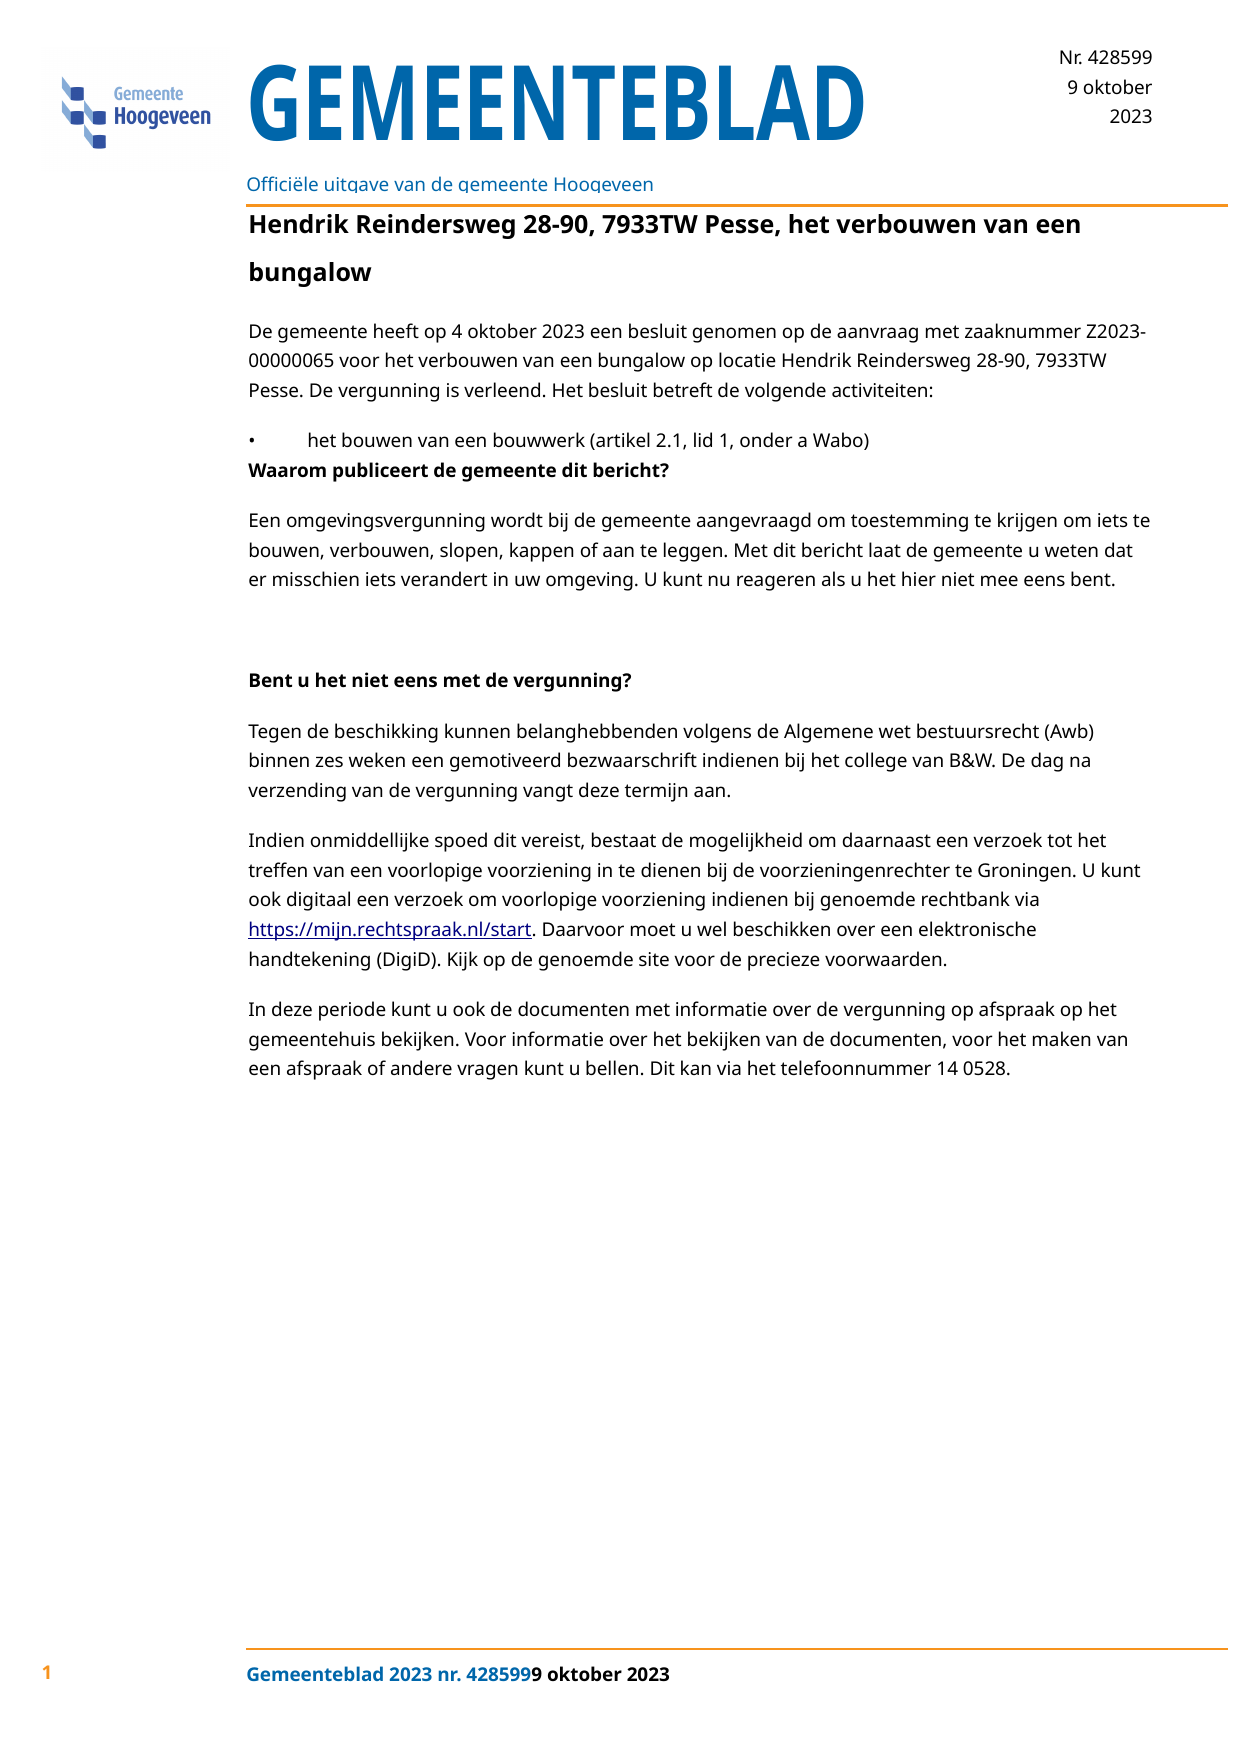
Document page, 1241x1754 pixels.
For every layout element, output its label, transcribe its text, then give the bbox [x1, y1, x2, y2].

text Indien onmiddellijke spoed dit vereist, bestaat de mogelijkheid om daarnaast een verzoek tot het treffen van een voorlopige voorziening in te dienen bij de voorzieningenrechter te Groningen. U kunt ook digitaal een verzoek om voorlopige voorziening indienen bij genoemde rechtbank via https://mijn.rechtspraak.nl/start. Daarvoor moet u wel beschikken over een elektronische handtekening (DigiD). Kijk op de genoemde site voor de precieze voorwaarden. [248, 827, 1152, 972]
text In deze periode kunt u ook de documenten met informatie over de vergunning op afspraak op het gemeentehuis bekijken. Voor informatie over het bekijken van de documenten, voor het maken van een afspraak of andere vragen kunt u bellen. Dit kan via het telefoonnummer 14 0528. [248, 996, 1152, 1081]
text De gemeente heeft op 4 oktober 2023 een besluit genomen op de aanvraag met zaaknummer Z2023-00000065 voor het verbouwen van een bungalow op locatie Hendrik Reindersweg 28-90, 7933TW Pesse. De vergunning is verleend. Het besluit betreft de volgende activiteiten: [248, 318, 1152, 403]
text Waarom publiceert de gemeente dit bericht? [248, 457, 1152, 483]
list het bouwen van een bouwwerk (artikel 2.1, lid 1, onder a Wabo) [248, 427, 1152, 453]
picture [41, 47, 231, 172]
text Tegen de beschikking kunnen belanghebbenden volgens de Algemene wet bestuursrecht (Awb) binnen zes weken een gemotiveerd bezwaarschrift indienen bij het college van B&W. De dag na verzending van de vergunning vangt deze termijn aan. [248, 718, 1152, 803]
text Een omgevingsvergunning wordt bij de gemeente aangevraagd om toestemming te krijgen om iets te bouwen, verbouwen, slopen, kappen of aan te leggen. Met dit bericht laat de gemeente u weten dat er misschien iets verandert in uw omgeving. U kunt nu reageren als u het hier niet mee eens bent. [248, 507, 1152, 592]
text Hendrik Reindersweg 28-90, 7933TW Pesse, het verbouwen van een bungalow [248, 207, 1152, 288]
text Bent u het niet eens met de vergunning? [248, 667, 1152, 693]
